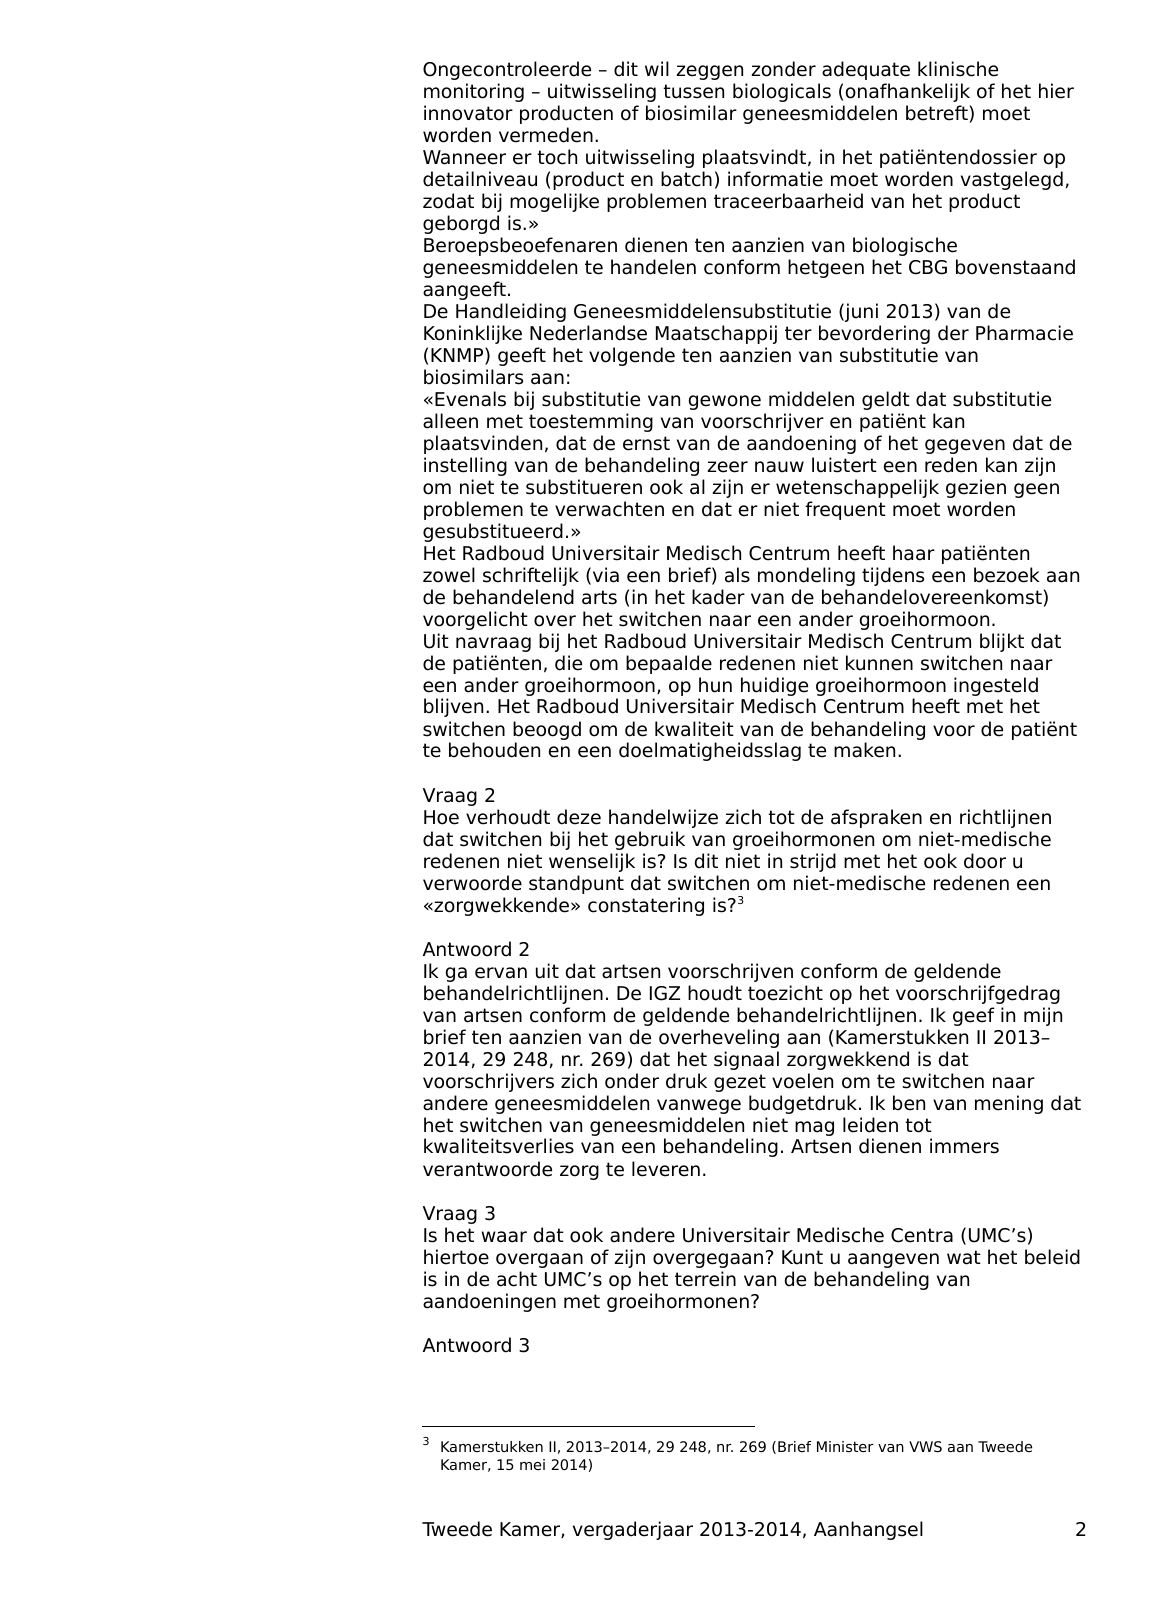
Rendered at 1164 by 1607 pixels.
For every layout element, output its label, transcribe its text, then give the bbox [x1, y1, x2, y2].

text Is het waar dat ook andere Universitair Medische Centra (UMC’s) hiertoe overgaan of zijn overgegaan? Kunt u aangeven wat het beleid is in de acht UMC’s op het terrein van de behandeling van aandoeningen met groeihormonen? [422, 1224, 1087, 1312]
text Antwoord 2 [422, 939, 1087, 961]
text Vraag 3 [422, 1203, 1087, 1224]
text Antwoord 3 [422, 1335, 1087, 1357]
text Ik ga ervan uit dat artsen voorschrijven conform de geldende behandelrichtlijnen. De IGZ houdt toezicht op het voorschrijfgedrag van artsen conform de geldende behandelrichtlijnen. Ik geef in mijn brief ten aanzien van de overheveling aan (Kamerstukken II 2013–2014, 29 248, nr. 269) dat het signaal zorgwekkend is dat voorschrijvers zich onder druk gezet voelen om te switchen naar andere geneesmiddelen vanwege budgetdruk. Ik ben van mening dat het switchen van geneesmiddelen niet mag leiden tot kwaliteitsverlies van een behandeling. Artsen dienen immers verantwoorde zorg te leveren. [422, 961, 1087, 1180]
text Ongecontroleerde – dit wil zeggen zonder adequate klinische monitoring – uitwisseling tussen biologicals (onafhankelijk of het hier innovator producten of biosimilar geneesmiddelen betreft) moet worden vermeden. [422, 59, 1087, 147]
text De Handleiding Geneesmiddelensubstitutie (juni 2013) van de Koninklijke Nederlandse Maatschappij ter bevordering der Pharmacie (KNMP) geeft het volgende ten aanzien van substitutie van biosimilars aan: [422, 301, 1087, 389]
text Het Radboud Universitair Medisch Centrum heeft haar patiënten zowel schriftelijk (via een brief) als mondeling tijdens een bezoek aan de behandelend arts (in het kader van de behandelovereenkomst) voorgelicht over het switchen naar een ander groeihormoon. [422, 543, 1087, 631]
text «Evenals bij substitutie van gewone middelen geldt dat substitutie alleen met toestemming van voorschrijver en patiënt kan plaatsvinden, dat de ernst van de aandoening of het gegeven dat de instelling van de behandeling zeer nauw luistert een reden kan zijn om niet te substitueren ook al zijn er wetenschappelijk gezien geen problemen te verwachten en dat er niet frequent moet worden gesubstitueerd.» [422, 389, 1087, 543]
text Vraag 2 [422, 784, 1087, 807]
text Uit navraag bij het Radboud Universitair Medisch Centrum blijkt dat de patiënten, die om bepaalde redenen niet kunnen switchen naar een ander groeihormoon, op hun huidige groeihormoon ingesteld blijven. Het Radboud Universitair Medisch Centrum heeft met het switchen beoogd om de kwaliteit van de behandeling voor de patiënt te behouden en een doelmatigheidsslag te maken. [422, 631, 1087, 762]
text Hoe verhoudt deze handelwijze zich tot de afspraken en richtlijnen dat switchen bij het gebruik van groeihormonen om niet-medische redenen niet wenselijk is? Is dit niet in strijd met het ook door u verwoorde standpunt dat switchen om niet-medische redenen een «zorgwekkende» constatering is? [422, 807, 1087, 916]
text Kamerstukken II, 2013–2014, 29 248, nr. 269 (Brief Minister van VWS aan Tweede Kamer, 15 mei 2014) [422, 1435, 1087, 1474]
text Wanneer er toch uitwisseling plaatsvindt, in het patiëntendossier op detailniveau (product en batch) informatie moet worden vastgelegd, zodat bij mogelijke problemen traceerbaarheid van het product geborgd is.» [422, 147, 1087, 235]
text Beroepsbeoefenaren dienen ten aanzien van biologische geneesmiddelen te handelen conform hetgeen het CBG bovenstaand aangeeft. [422, 235, 1087, 301]
